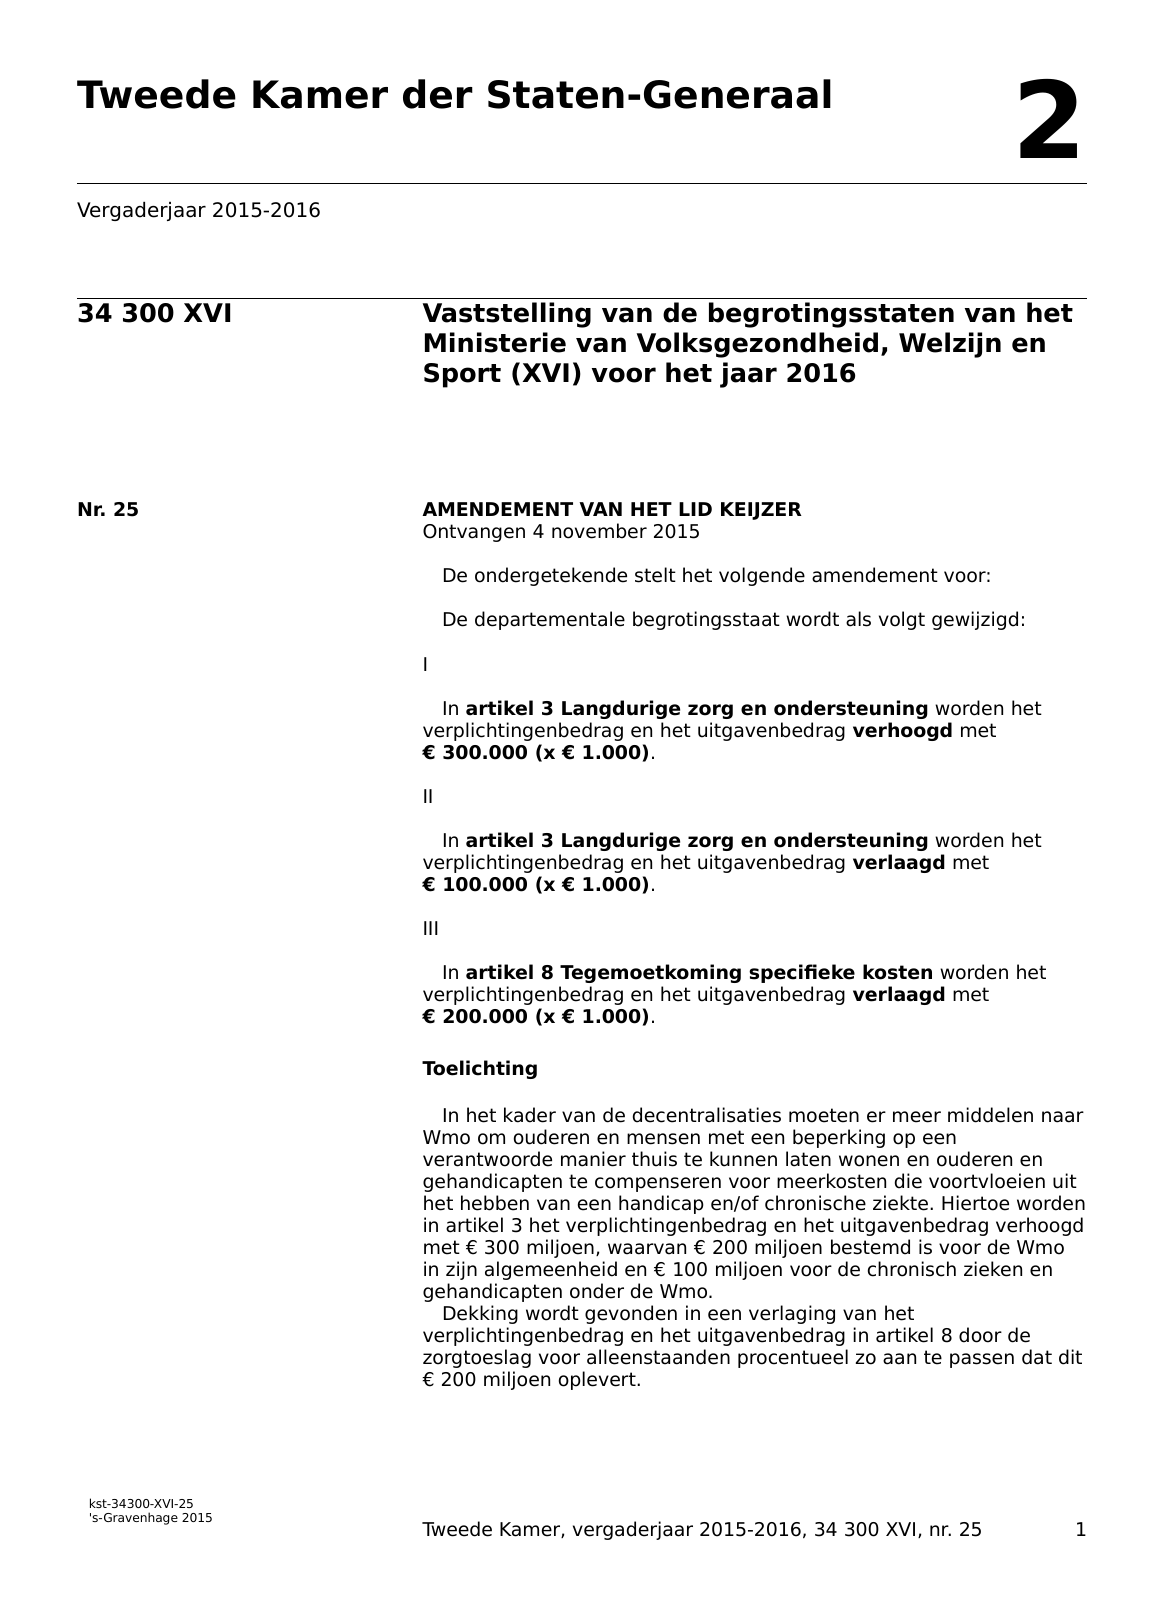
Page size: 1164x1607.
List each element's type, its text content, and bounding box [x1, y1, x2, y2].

text In artikel 3 Langdurige zorg en ondersteuning worden het verplichtingenbedrag en het uitgavenbedrag verlaagd met € 100.000 (x € 1.000). [422, 830, 1087, 896]
text In artikel 8 Tegemoetkoming specifieke kosten worden het verplichtingenbedrag en het uitgavenbedrag verlaagd met € 200.000 (x € 1.000). [422, 962, 1087, 1028]
table_cell Vergaderjaar 2015-2016 [77, 184, 1087, 298]
text 's-Gravenhage 2015 [88, 1511, 323, 1525]
table_header Tweede Kamer der Staten-Generaal [77, 59, 886, 183]
text De ondergetekende stelt het volgende amendement voor: [422, 565, 1087, 587]
text In artikel 3 Langdurige zorg en ondersteuning worden het verplichtingenbedrag en het uitgavenbedrag verhoogd met € 300.000 (x € 1.000). [422, 698, 1087, 764]
text II [422, 786, 1087, 808]
text Dekking wordt gevonden in een verlaging van het verplichtingenbedrag en het uitgavenbedrag in artikel 8 door de zorgtoeslag voor alleenstaanden procentueel zo aan te passen dat dit € 200 miljoen oplevert. [422, 1303, 1087, 1391]
text III [422, 918, 1087, 940]
table_header 2 [886, 59, 1087, 183]
text De departementale begrotingsstaat wordt als volgt gewijzigd: [422, 609, 1087, 631]
text kst-34300-XVI-25 [88, 1497, 323, 1511]
subtitle 34 300 XVI Vaststelling van de begrotingsstaten van het Ministerie van Volksgezondheid, Welzijn en Sport (XVI) voor het jaar 2016 [77, 299, 1087, 388]
subtitle Toelichting [422, 1058, 1087, 1080]
text In het kader van de decentralisaties moeten er meer middelen naar Wmo om ouderen en mensen met een beperking op een verantwoorde manier thuis te kunnen laten wonen en ouderen en gehandicapten te compenseren voor meerkosten die voortvloeien uit het hebben van een handicap en/of chronische ziekte. Hiertoe worden in artikel 3 het verplichtingenbedrag en het uitgavenbedrag verhoogd met € 300 miljoen, waarvan € 200 miljoen bestemd is voor de Wmo in zijn algemeenheid en € 100 miljoen voor de chronisch zieken en gehandicapten onder de Wmo. [422, 1105, 1087, 1303]
text Ontvangen 4 november 2015 [422, 521, 1087, 543]
subtitle Nr. 25 AMENDEMENT VAN HET LID KEIJZER [77, 499, 1087, 521]
text I [422, 653, 1087, 676]
